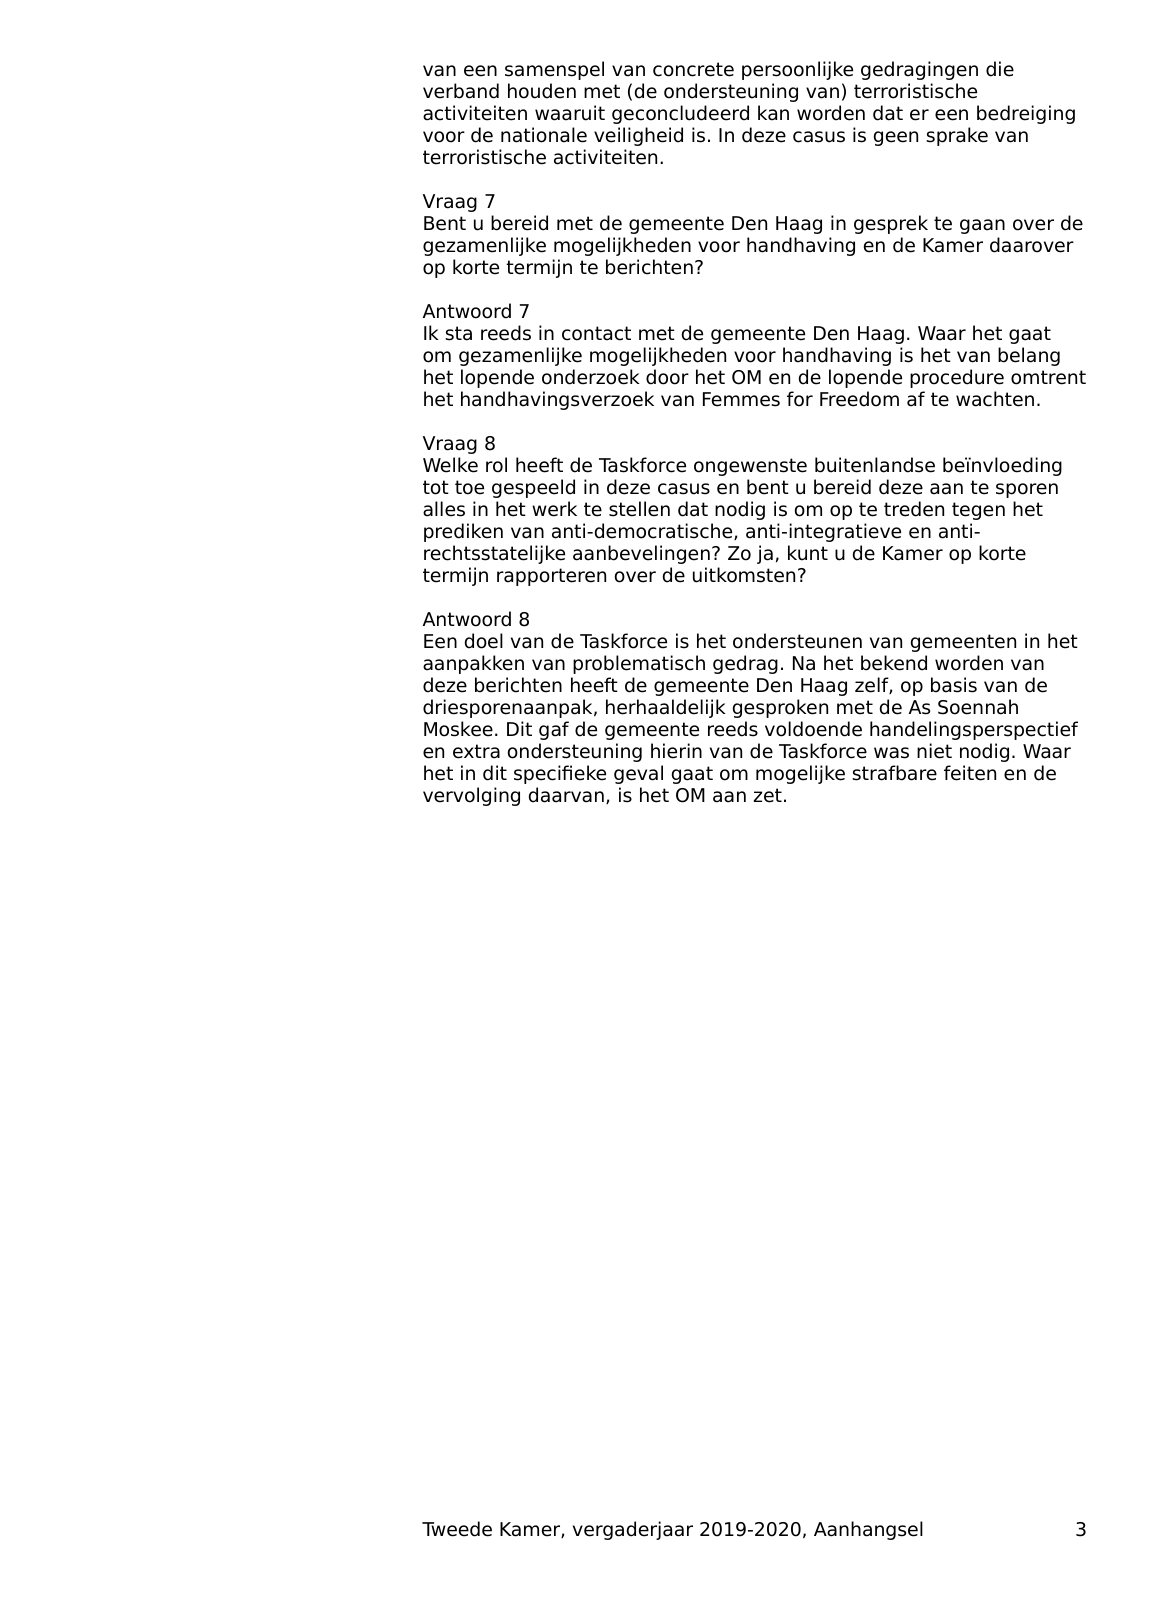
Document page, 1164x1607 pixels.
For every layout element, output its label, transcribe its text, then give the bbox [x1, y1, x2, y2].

text Bent u bereid met de gemeente Den Haag in gesprek te gaan over de gezamenlijke mogelijkheden voor handhaving en de Kamer daarover op korte termijn te berichten? [422, 213, 1087, 279]
text Antwoord 7 [422, 301, 1087, 323]
text Welke rol heeft de Taskforce ongewenste buitenlandse beïnvloeding tot toe gespeeld in deze casus en bent u bereid deze aan te sporen alles in het werk te stellen dat nodig is om op te treden tegen het prediken van anti-democratische, anti-integratieve en anti-rechtsstatelijke aanbevelingen? Zo ja, kunt u de Kamer op korte termijn rapporteren over de uitkomsten? [422, 455, 1087, 587]
text Vraag 8 [422, 433, 1087, 455]
text Een doel van de Taskforce is het ondersteunen van gemeenten in het aanpakken van problematisch gedrag. Na het bekend worden van deze berichten heeft de gemeente Den Haag zelf, op basis van de driesporenaanpak, herhaaldelijk gesproken met de As Soennah Moskee. Dit gaf de gemeente reeds voldoende handelingsperspectief en extra ondersteuning hierin van de Taskforce was niet nodig. Waar het in dit specifieke geval gaat om mogelijke strafbare feiten en de vervolging daarvan, is het OM aan zet. [422, 631, 1087, 807]
text van een samenspel van concrete persoonlijke gedragingen die verband houden met (de ondersteuning van) terroristische activiteiten waaruit geconcludeerd kan worden dat er een bedreiging voor de nationale veiligheid is. In deze casus is geen sprake van terroristische activiteiten. [422, 59, 1087, 169]
text Ik sta reeds in contact met de gemeente Den Haag. Waar het gaat om gezamenlijke mogelijkheden voor handhaving is het van belang het lopende onderzoek door het OM en de lopende procedure omtrent het handhavingsverzoek van Femmes for Freedom af te wachten. [422, 323, 1087, 411]
text Vraag 7 [422, 191, 1087, 213]
text Antwoord 8 [422, 609, 1087, 631]
